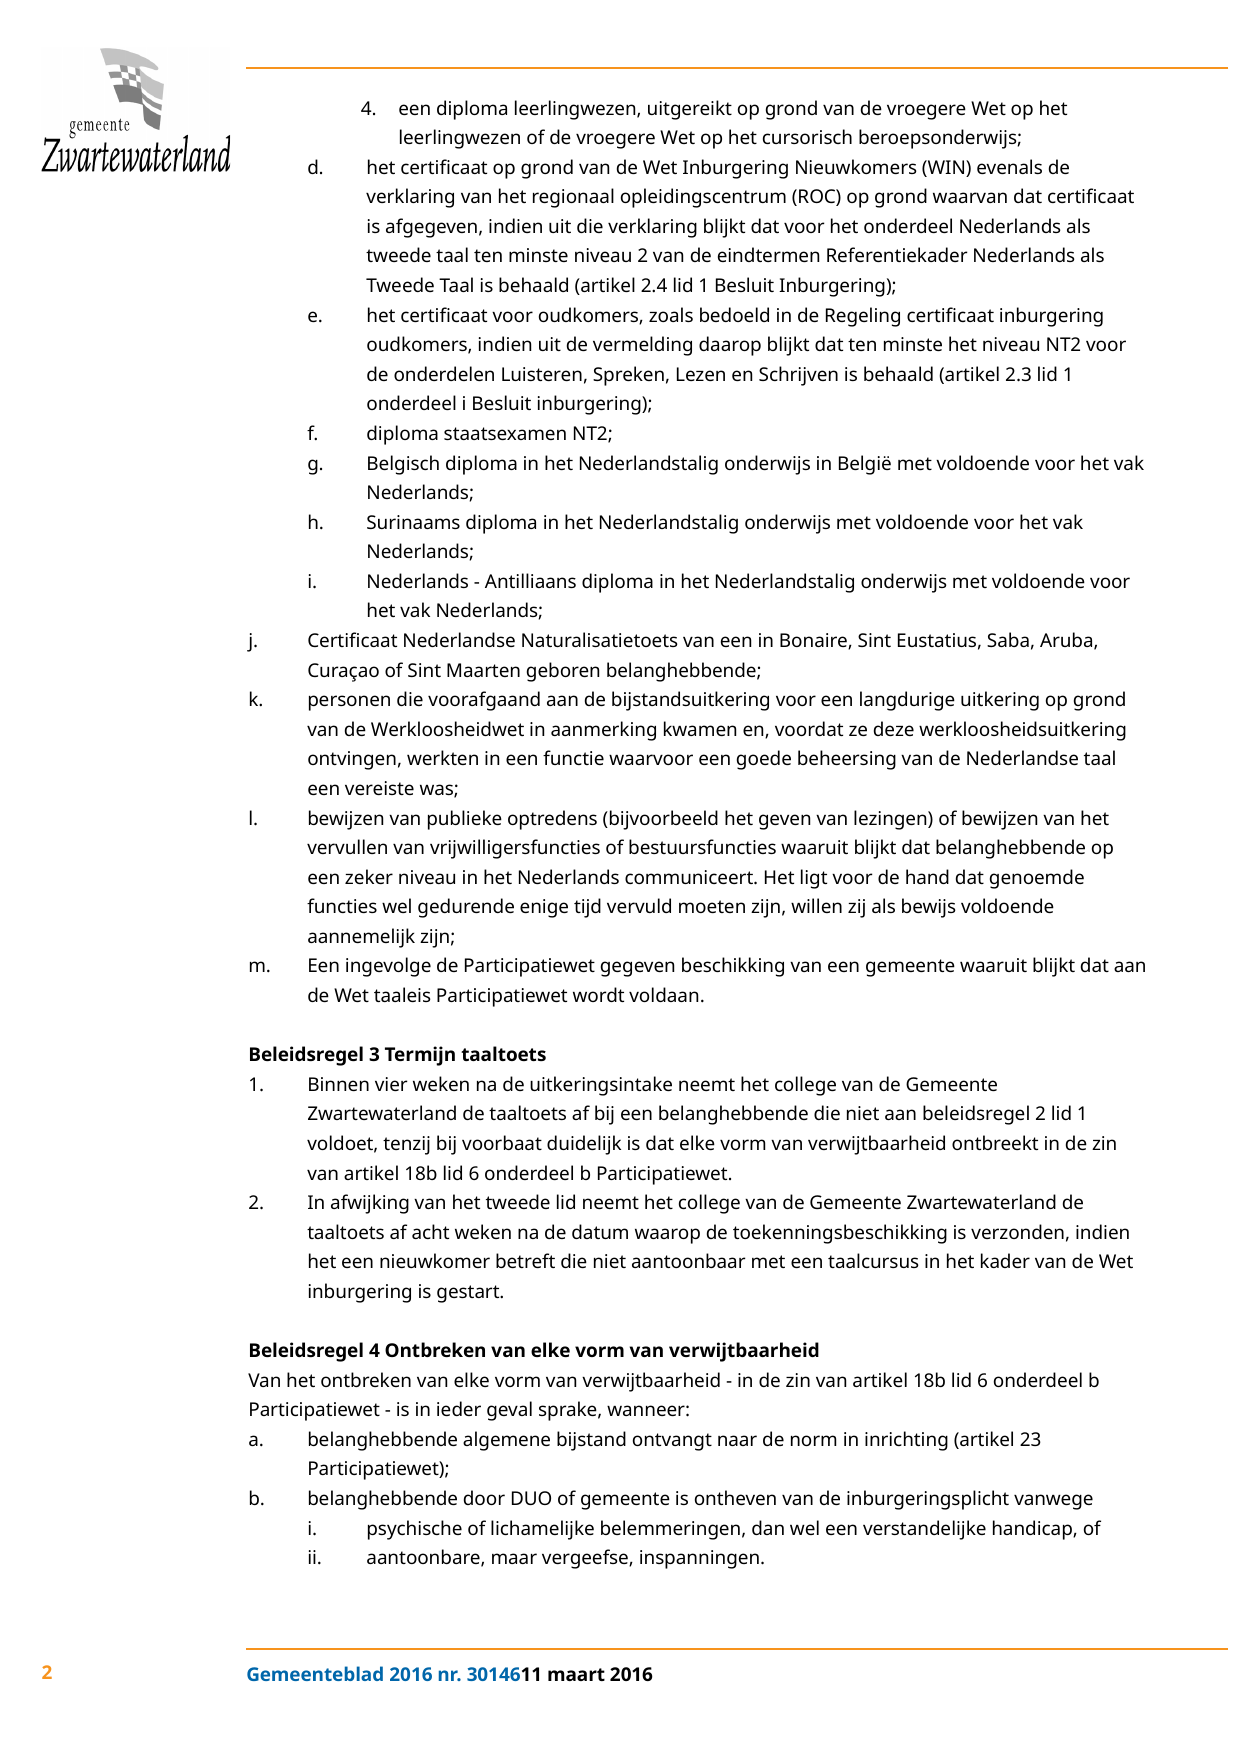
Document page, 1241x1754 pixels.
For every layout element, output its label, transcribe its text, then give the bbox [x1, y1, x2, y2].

list belanghebbende algemene bijstand ontvangt naar de norm in inrichting (artikel 23 Participatiewet); [248, 1426, 1152, 1481]
list aantoonbare, maar vergeefse, inspanningen. [307, 1544, 1152, 1570]
list Een ingevolge de Participatiewet gegeven beschikking van een gemeente waaruit blijkt dat aan de Wet taaleis Participatiewet wordt voldaan. [248, 953, 1152, 1008]
list het certificaat voor oudkomers, zoals bedoeld in de Regeling certificaat inburgering oudkomers, indien uit de vermelding daarop blijkt dat ten minste het niveau NT2 voor de onderdelen Luisteren, Spreken, Lezen en Schrijven is behaald (artikel 2.3 lid 1 onderdeel i Besluit inburgering); [307, 302, 1152, 416]
list Binnen vier weken na de uitkeringsintake neemt het college van de Gemeente Zwartewaterland de taaltoets af bij een belanghebbende die niet aan beleidsregel 2 lid 1 voldoet, tenzij bij voorbaat duidelijk is dat elke vorm van verwijtbaarheid ontbreekt in de zin van artikel 18b lid 6 onderdeel b Participatiewet. [248, 1071, 1152, 1186]
list Surinaams diploma in het Nederlandstalig onderwijs met voldoende voor het vak Nederlands; [307, 509, 1152, 564]
list Belgisch diploma in het Nederlandstalig onderwijs in België met voldoende voor het vak Nederlands; [307, 450, 1152, 505]
list Nederlands - Antilliaans diploma in het Nederlandstalig onderwijs met voldoende voor het vak Nederlands; [307, 568, 1152, 623]
list personen die voorafgaand aan de bijstandsuitkering voor een langdurige uitkering op grond van de Werkloosheidwet in aanmerking kwamen en, voordat ze deze werkloosheidsuitkering ontvingen, werkten in een functie waarvoor een goede beheersing van de Nederlandse taal een vereiste was; [248, 686, 1152, 801]
list psychische of lichamelijke belemmeringen, dan wel een verstandelijke handicap, of [307, 1515, 1152, 1541]
list belanghebbende door DUO of gemeente is ontheven van de inburgeringsplicht vanwege [248, 1485, 1152, 1511]
text Beleidsregel 3 Termijn taaltoets [248, 1041, 1152, 1067]
list In afwijking van het tweede lid neemt het college van de Gemeente Zwartewaterland de taaltoets af acht weken na de datum waarop de toekenningsbeschikking is verzonden, indien het een nieuwkomer betreft die niet aantoonbaar met een taalcursus in het kader van de Wet inburgering is gestart. [248, 1189, 1152, 1304]
list diploma staatsexamen NT2; [307, 420, 1152, 446]
text Van het ontbreken van elke vorm van verwijtbaarheid - in de zin van artikel 18b lid 6 onderdeel b Participatiewet - is in ieder geval sprake, wanneer: [248, 1367, 1152, 1422]
list het certificaat op grond van de Wet Inburgering Nieuwkomers (WIN) evenals de verklaring van het regionaal opleidingscentrum (ROC) op grond waarvan dat certificaat is afgegeven, indien uit die verklaring blijkt dat voor het onderdeel Nederlands als tweede taal ten minste niveau 2 van de eindtermen Referentiekader Nederlands als Tweede Taal is behaald (artikel 2.4 lid 1 Besluit Inburgering); [307, 154, 1152, 298]
text Beleidsregel 4 Ontbreken van elke vorm van verwijtbaarheid [248, 1337, 1152, 1363]
picture [41, 47, 231, 172]
list bewijzen van publieke optredens (bijvoorbeeld het geven van lezingen) of bewijzen van het vervullen van vrijwilligersfuncties of bestuursfuncties waaruit blijkt dat belanghebbende op een zeker niveau in het Nederlands communiceert. Het ligt voor de hand dat genoemde functies wel gedurende enige tijd vervuld moeten zijn, willen zij als bewijs voldoende aannemelijk zijn; [248, 805, 1152, 949]
list een diploma leerlingwezen, uitgereikt op grond van de vroegere Wet op het leerlingwezen of de vroegere Wet op het cursorisch beroepsonderwijs; [361, 95, 1152, 150]
list Certificaat Nederlandse Naturalisatietoets van een in Bonaire, Sint Eustatius, Saba, Aruba, Curaçao of Sint Maarten geboren belanghebbende; [248, 627, 1152, 683]
